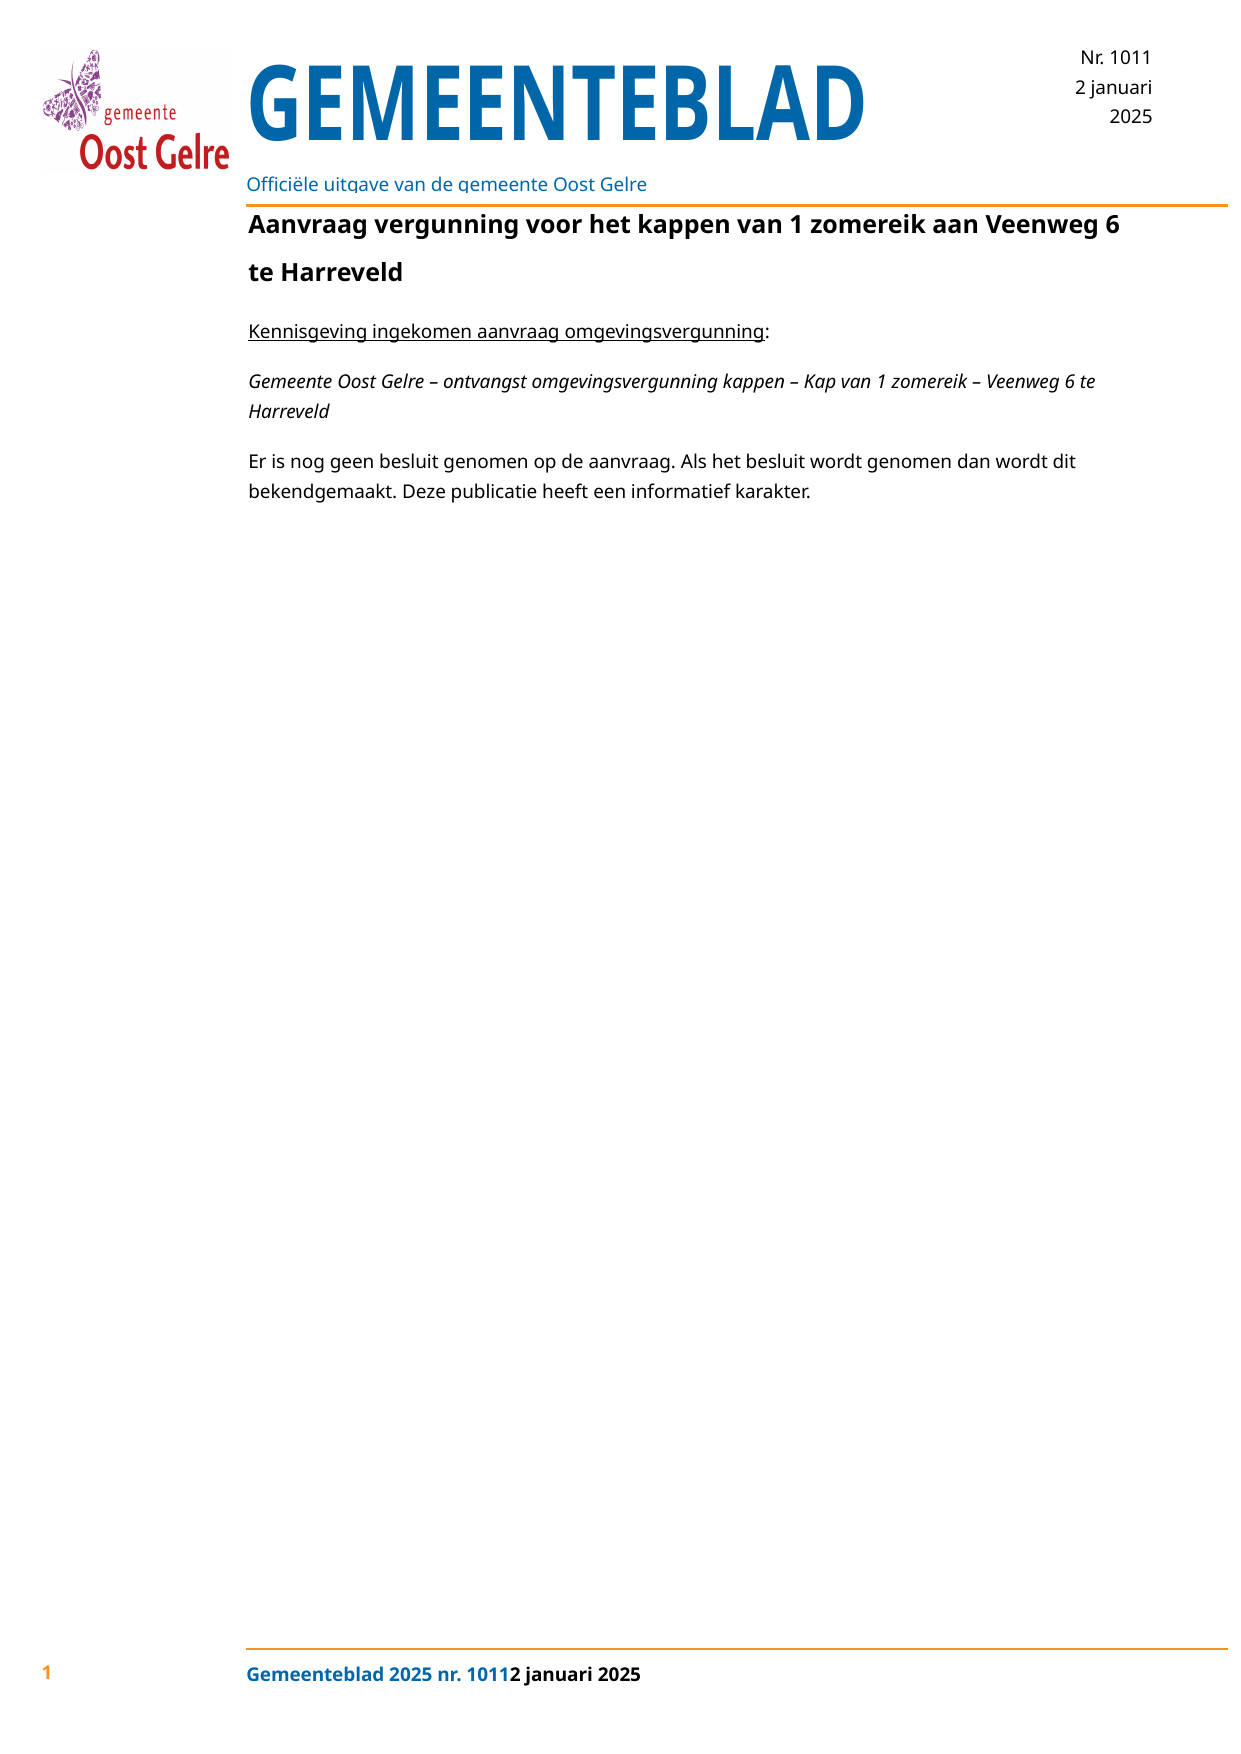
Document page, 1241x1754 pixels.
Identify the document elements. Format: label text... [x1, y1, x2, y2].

text Gemeente Oost Gelre – ontvangst omgevingsvergunning kappen – Kap van 1 zomereik – Veenweg 6 te Harreveld [248, 368, 1152, 424]
text Aanvraag vergunning voor het kappen van 1 zomereik aan Veenweg 6 te Harreveld [248, 207, 1152, 288]
text Kennisgeving ingekomen aanvraag omgevingsvergunning: [248, 318, 1152, 344]
picture [41, 47, 231, 172]
text Er is nog geen besluit genomen op de aanvraag. Als het besluit wordt genomen dan wordt dit bekendgemaakt. Deze publicatie heeft een informatief karakter. [248, 448, 1152, 504]
